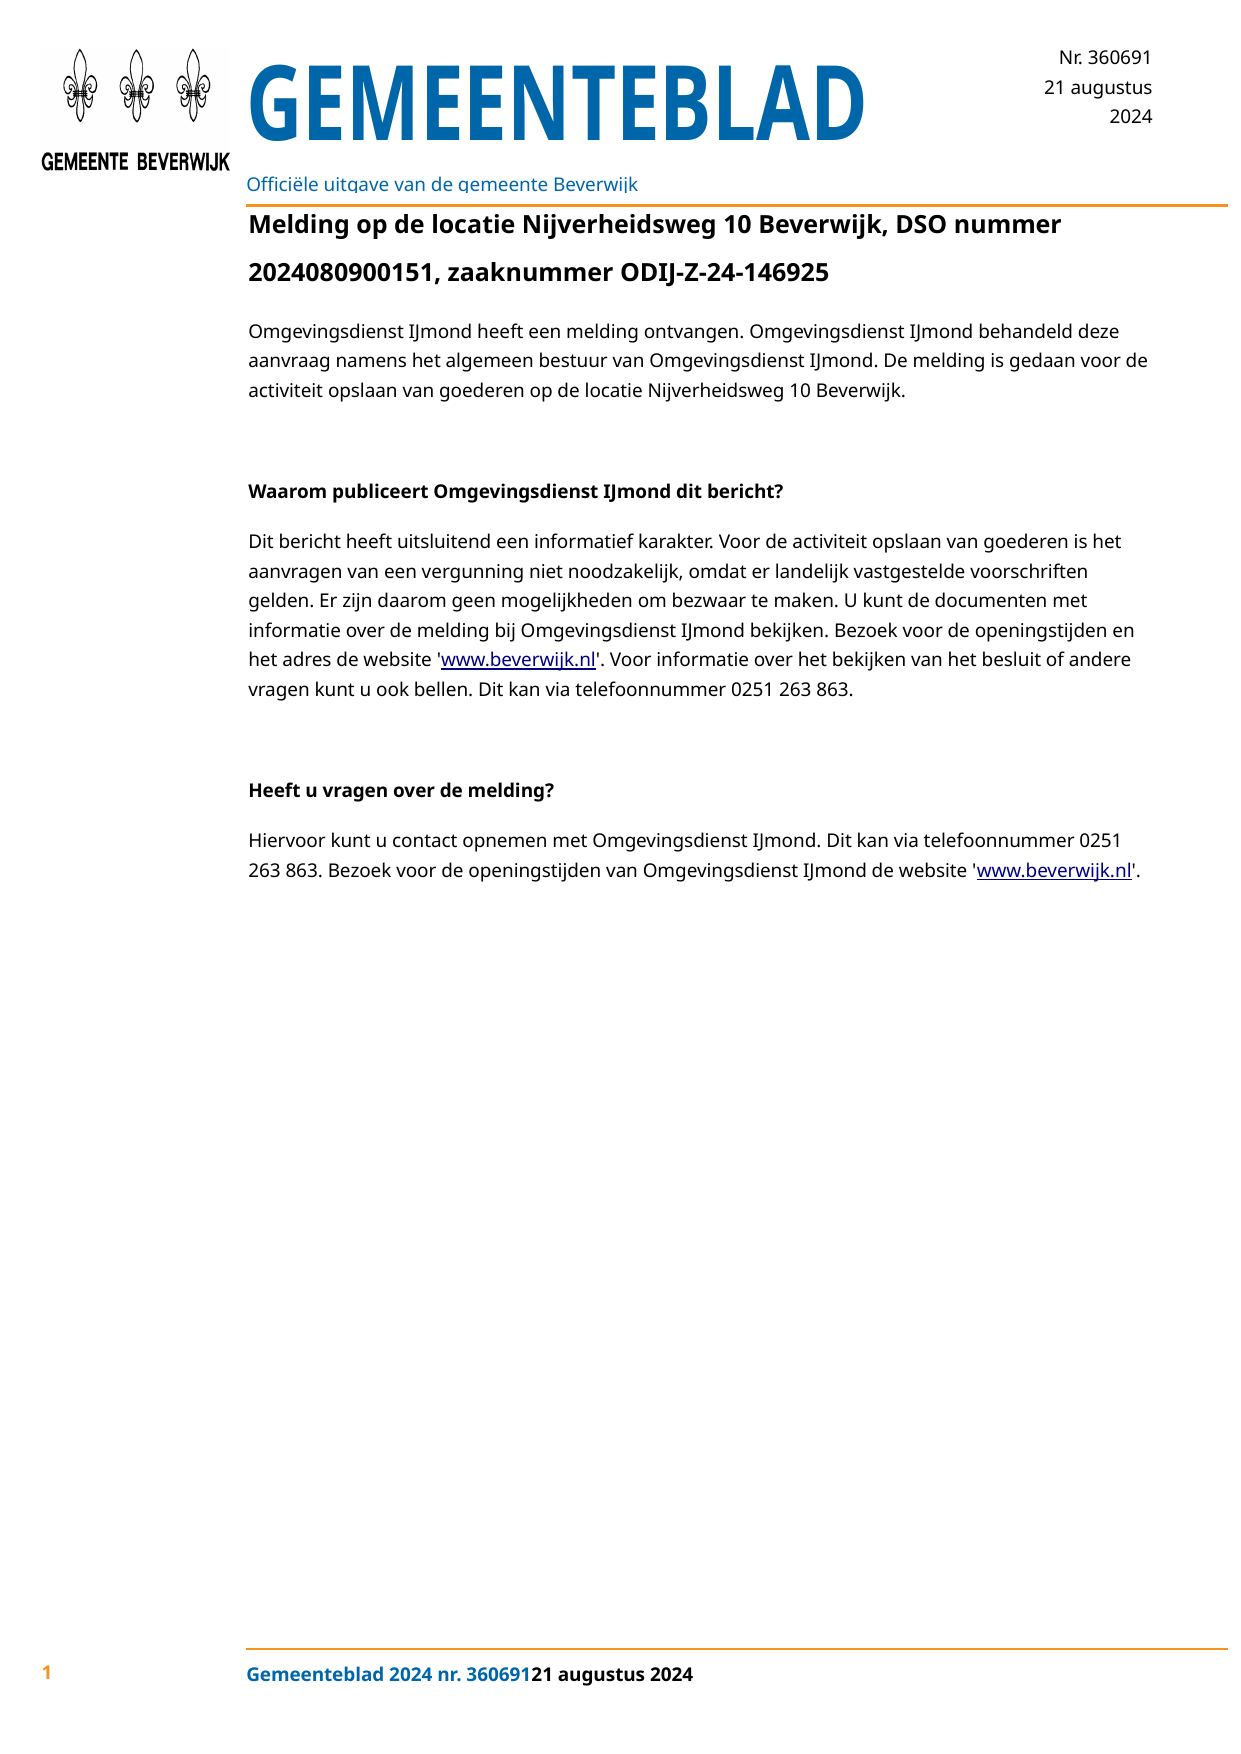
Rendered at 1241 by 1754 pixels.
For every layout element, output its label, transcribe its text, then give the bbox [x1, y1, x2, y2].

text Omgevingsdienst IJmond heeft een melding ontvangen. Omgevingsdienst IJmond behandeld deze aanvraag namens het algemeen bestuur van Omgevingsdienst IJmond. De melding is gedaan voor de activiteit opslaan van goederen op de locatie Nijverheidsweg 10 Beverwijk. [248, 318, 1152, 403]
text Melding op de locatie Nijverheidsweg 10 Beverwijk, DSO nummer 2024080900151, zaaknummer ODIJ-Z-24-146925 [248, 207, 1152, 288]
text Waarom publiceert Omgevingsdienst IJmond dit bericht? [248, 478, 1152, 504]
text Heeft u vragen over de melding? [248, 777, 1152, 803]
picture [41, 47, 231, 172]
text Dit bericht heeft uitsluitend een informatief karakter. Voor de activiteit opslaan van goederen is het aanvragen van een vergunning niet noodzakelijk, omdat er landelijk vastgestelde voorschriften gelden. Er zijn daarom geen mogelijkheden om bezwaar te maken. U kunt de documenten met informatie over de melding bij Omgevingsdienst IJmond bekijken. Bezoek voor de openingstijden en het adres de website 'www.beverwijk.nl'. Voor informatie over het bekijken van het besluit of andere vragen kunt u ook bellen. Dit kan via telefoonnummer 0251 263 863. [248, 528, 1152, 702]
text Hiervoor kunt u contact opnemen met Omgevingsdienst IJmond. Dit kan via telefoonnummer 0251 263 863. Bezoek voor de openingstijden van Omgevingsdienst IJmond de website 'www.beverwijk.nl'. [248, 827, 1152, 883]
